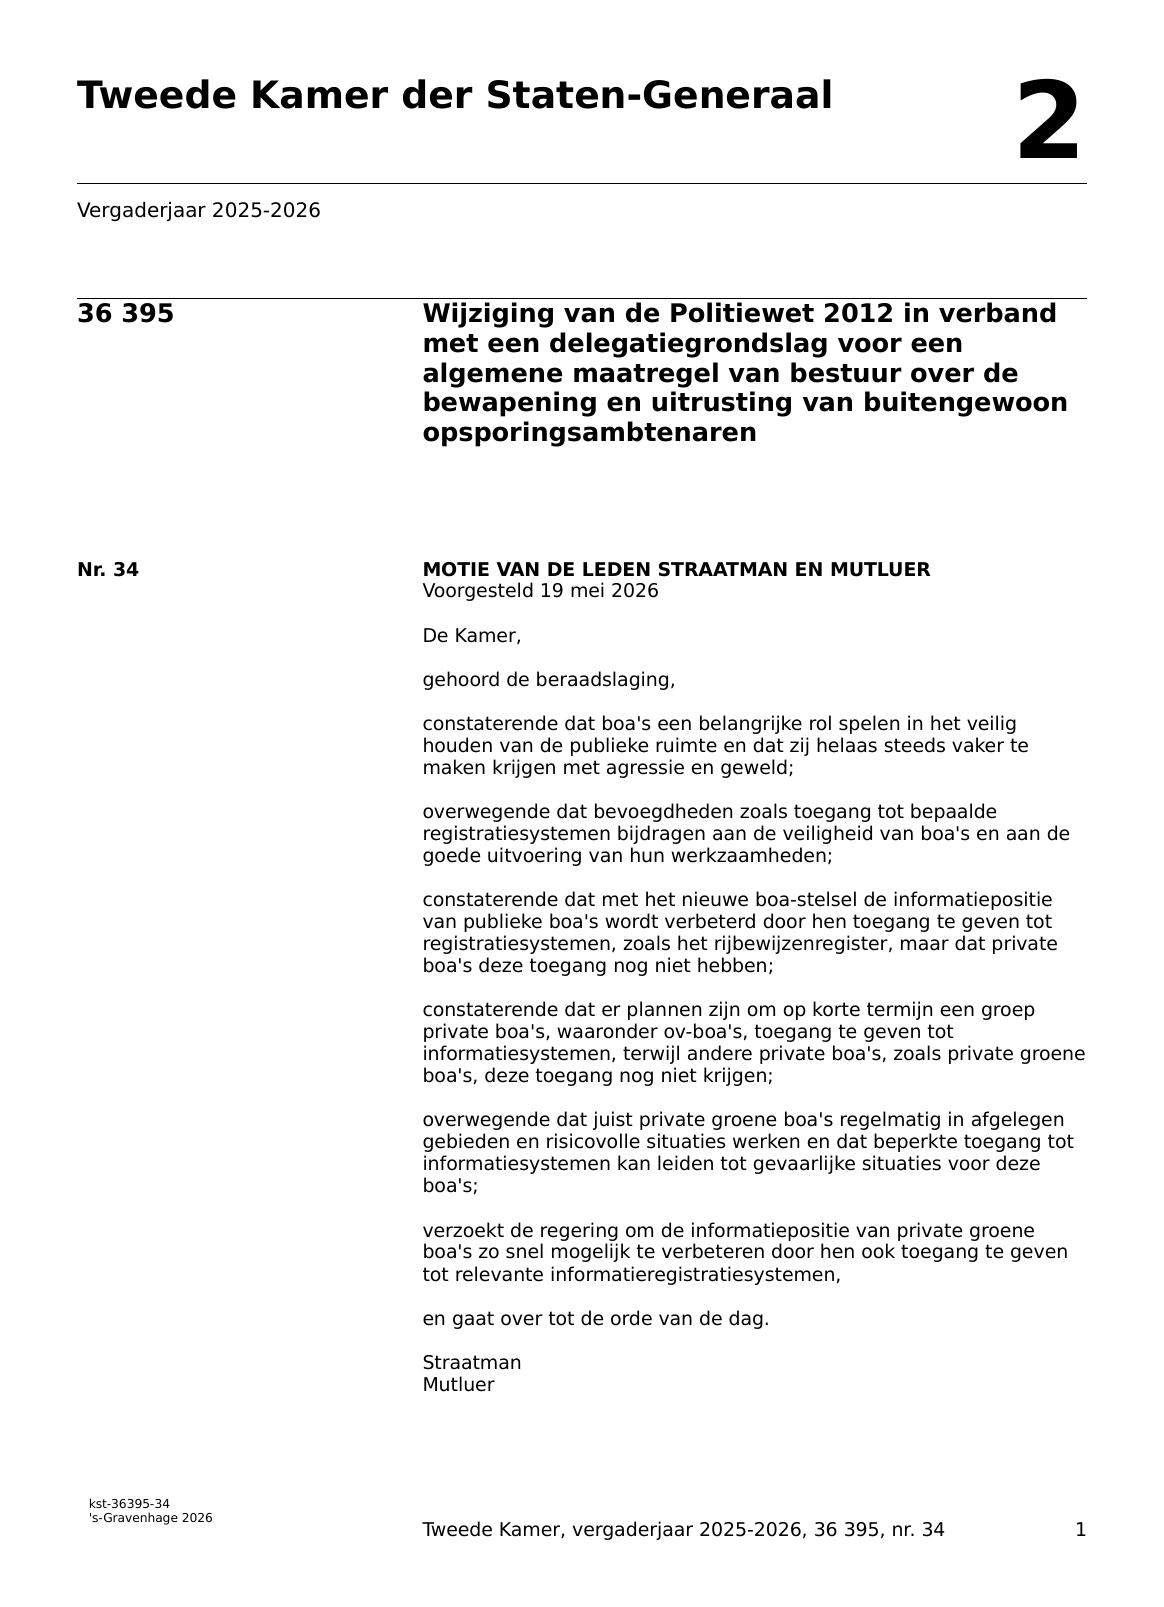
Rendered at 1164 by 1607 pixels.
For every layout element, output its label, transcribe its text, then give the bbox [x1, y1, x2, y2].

table_header 2 [886, 59, 1087, 183]
text constaterende dat met het nieuwe boa-stelsel de informatiepositie van publieke boa's wordt verbeterd door hen toegang te geven tot registratiesystemen, zoals het rijbewijzenregister, maar dat private boa's deze toegang nog niet hebben; [422, 889, 1087, 977]
text 's-Gravenhage 2026 [88, 1511, 323, 1525]
table_cell Vergaderjaar 2025-2026 [77, 184, 1087, 298]
text gehoord de beraadslaging, [422, 669, 1087, 691]
text verzoekt de regering om de informatiepositie van private groene boa's zo snel mogelijk te verbeteren door hen ook toegang te geven tot relevante informatieregistratiesystemen, [422, 1219, 1087, 1285]
subtitle Nr. 34 MOTIE VAN DE LEDEN STRAATMAN EN MUTLUER [77, 558, 1087, 580]
text overwegende dat bevoegdheden zoals toegang tot bepaalde registratiesystemen bijdragen aan de veiligheid van boa's en aan de goede uitvoering van hun werkzaamheden; [422, 801, 1087, 867]
text constaterende dat er plannen zijn om op korte termijn een groep private boa's, waaronder ov-boa's, toegang te geven tot informatiesystemen, terwijl andere private boa's, zoals private groene boa's, deze toegang nog niet krijgen; [422, 999, 1087, 1087]
text en gaat over tot de orde van de dag. [422, 1308, 1087, 1329]
subtitle 36 395 Wijziging van de Politiewet 2012 in verband met een delegatiegrondslag voor een algemene maatregel van bestuur over de bewapening en uitrusting van buitengewoon opsporingsambtenaren [77, 299, 1087, 447]
text Straatman [422, 1352, 1087, 1374]
text constaterende dat boa's een belangrijke rol spelen in het veilig houden van de publieke ruimte en dat zij helaas steeds vaker te maken krijgen met agressie en geweld; [422, 713, 1087, 779]
text overwegende dat juist private groene boa's regelmatig in afgelegen gebieden en risicovolle situaties werken en dat beperkte toegang tot informatiesystemen kan leiden tot gevaarlijke situaties voor deze boa's; [422, 1109, 1087, 1197]
table_header Tweede Kamer der Staten-Generaal [77, 59, 886, 183]
text De Kamer, [422, 624, 1087, 647]
text Mutluer [422, 1374, 1087, 1396]
text kst-36395-34 [88, 1497, 323, 1511]
text Voorgesteld 19 mei 2026 [422, 580, 1087, 602]
